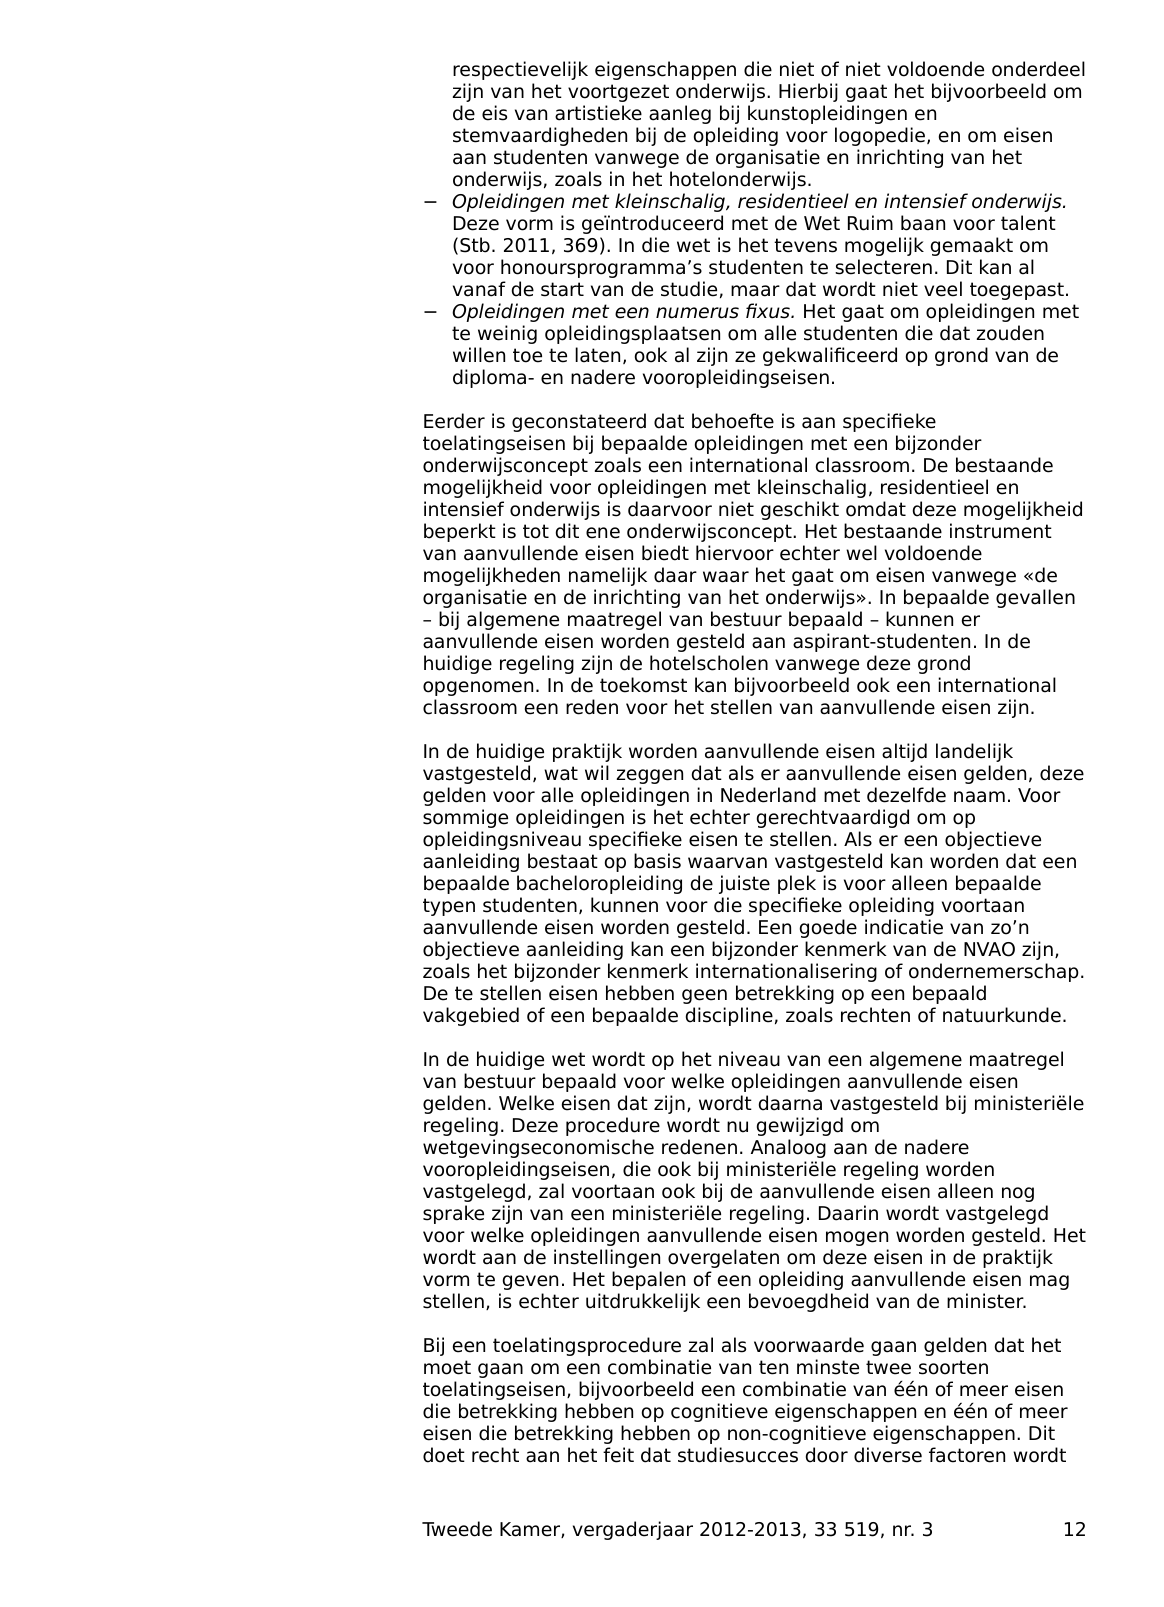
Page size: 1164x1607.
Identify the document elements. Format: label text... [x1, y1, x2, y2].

text − Opleidingen met een numerus fixus. Het gaat om opleidingen met te weinig opleidingsplaatsen om alle studenten die dat zouden willen toe te laten, ook al zijn ze gekwalificeerd op grond van de diploma- en nadere vooropleidingseisen. [422, 301, 1087, 389]
text − Opleidingen met kleinschalig, residentieel en intensief onderwijs. Deze vorm is geïntroduceerd met de Wet Ruim baan voor talent (Stb. 2011, 369). In die wet is het tevens mogelijk gemaakt om voor honoursprogramma’s studenten te selecteren. Dit kan al vanaf de start van de studie, maar dat wordt niet veel toegepast. [422, 191, 1087, 301]
text In de huidige praktijk worden aanvullende eisen altijd landelijk vastgesteld, wat wil zeggen dat als er aanvullende eisen gelden, deze gelden voor alle opleidingen in Nederland met dezelfde naam. Voor sommige opleidingen is het echter gerechtvaardigd om op opleidingsniveau specifieke eisen te stellen. Als er een objectieve aanleiding bestaat op basis waarvan vastgesteld kan worden dat een bepaalde bacheloropleiding de juiste plek is voor alleen bepaalde typen studenten, kunnen voor die specifieke opleiding voortaan aanvullende eisen worden gesteld. Een goede indicatie van zo’n objectieve aanleiding kan een bijzonder kenmerk van de NVAO zijn, zoals het bijzonder kenmerk internationalisering of ondernemerschap. De te stellen eisen hebben geen betrekking op een bepaald vakgebied of een bepaalde discipline, zoals rechten of natuurkunde. [422, 741, 1087, 1027]
text Eerder is geconstateerd dat behoefte is aan specifieke toelatingseisen bij bepaalde opleidingen met een bijzonder onderwijsconcept zoals een international classroom. De bestaande mogelijkheid voor opleidingen met kleinschalig, residentieel en intensief onderwijs is daarvoor niet geschikt omdat deze mogelijkheid beperkt is tot dit ene onderwijsconcept. Het bestaande instrument van aanvullende eisen biedt hiervoor echter wel voldoende mogelijkheden namelijk daar waar het gaat om eisen vanwege «de organisatie en de inrichting van het onderwijs». In bepaalde gevallen – bij algemene maatregel van bestuur bepaald – kunnen er aanvullende eisen worden gesteld aan aspirant-studenten. In de huidige regeling zijn de hotelscholen vanwege deze grond opgenomen. In de toekomst kan bijvoorbeeld ook een international classroom een reden voor het stellen van aanvullende eisen zijn. [422, 411, 1087, 719]
text In de huidige wet wordt op het niveau van een algemene maatregel van bestuur bepaald voor welke opleidingen aanvullende eisen gelden. Welke eisen dat zijn, wordt daarna vastgesteld bij ministeriële regeling. Deze procedure wordt nu gewijzigd om wetgevingseconomische redenen. Analoog aan de nadere vooropleidingseisen, die ook bij ministeriële regeling worden vastgelegd, zal voortaan ook bij de aanvullende eisen alleen nog sprake zijn van een ministeriële regeling. Daarin wordt vastgelegd voor welke opleidingen aanvullende eisen mogen worden gesteld. Het wordt aan de instellingen overgelaten om deze eisen in de praktijk vorm te geven. Het bepalen of een opleiding aanvullende eisen mag stellen, is echter uitdrukkelijk een bevoegdheid van de minister. [422, 1049, 1087, 1312]
text respectievelijk eigenschappen die niet of niet voldoende onderdeel zijn van het voortgezet onderwijs. Hierbij gaat het bijvoorbeeld om de eis van artistieke aanleg bij kunstopleidingen en stemvaardigheden bij de opleiding voor logopedie, en om eisen aan studenten vanwege de organisatie en inrichting van het onderwijs, zoals in het hotelonderwijs. [422, 59, 1087, 191]
text Bij een toelatingsprocedure zal als voorwaarde gaan gelden dat het moet gaan om een combinatie van ten minste twee soorten toelatingseisen, bijvoorbeeld een combinatie van één of meer eisen die betrekking hebben op cognitieve eigenschappen en één of meer eisen die betrekking hebben op non-cognitieve eigenschappen. Dit doet recht aan het feit dat studiesucces door diverse factoren wordt [422, 1335, 1087, 1467]
